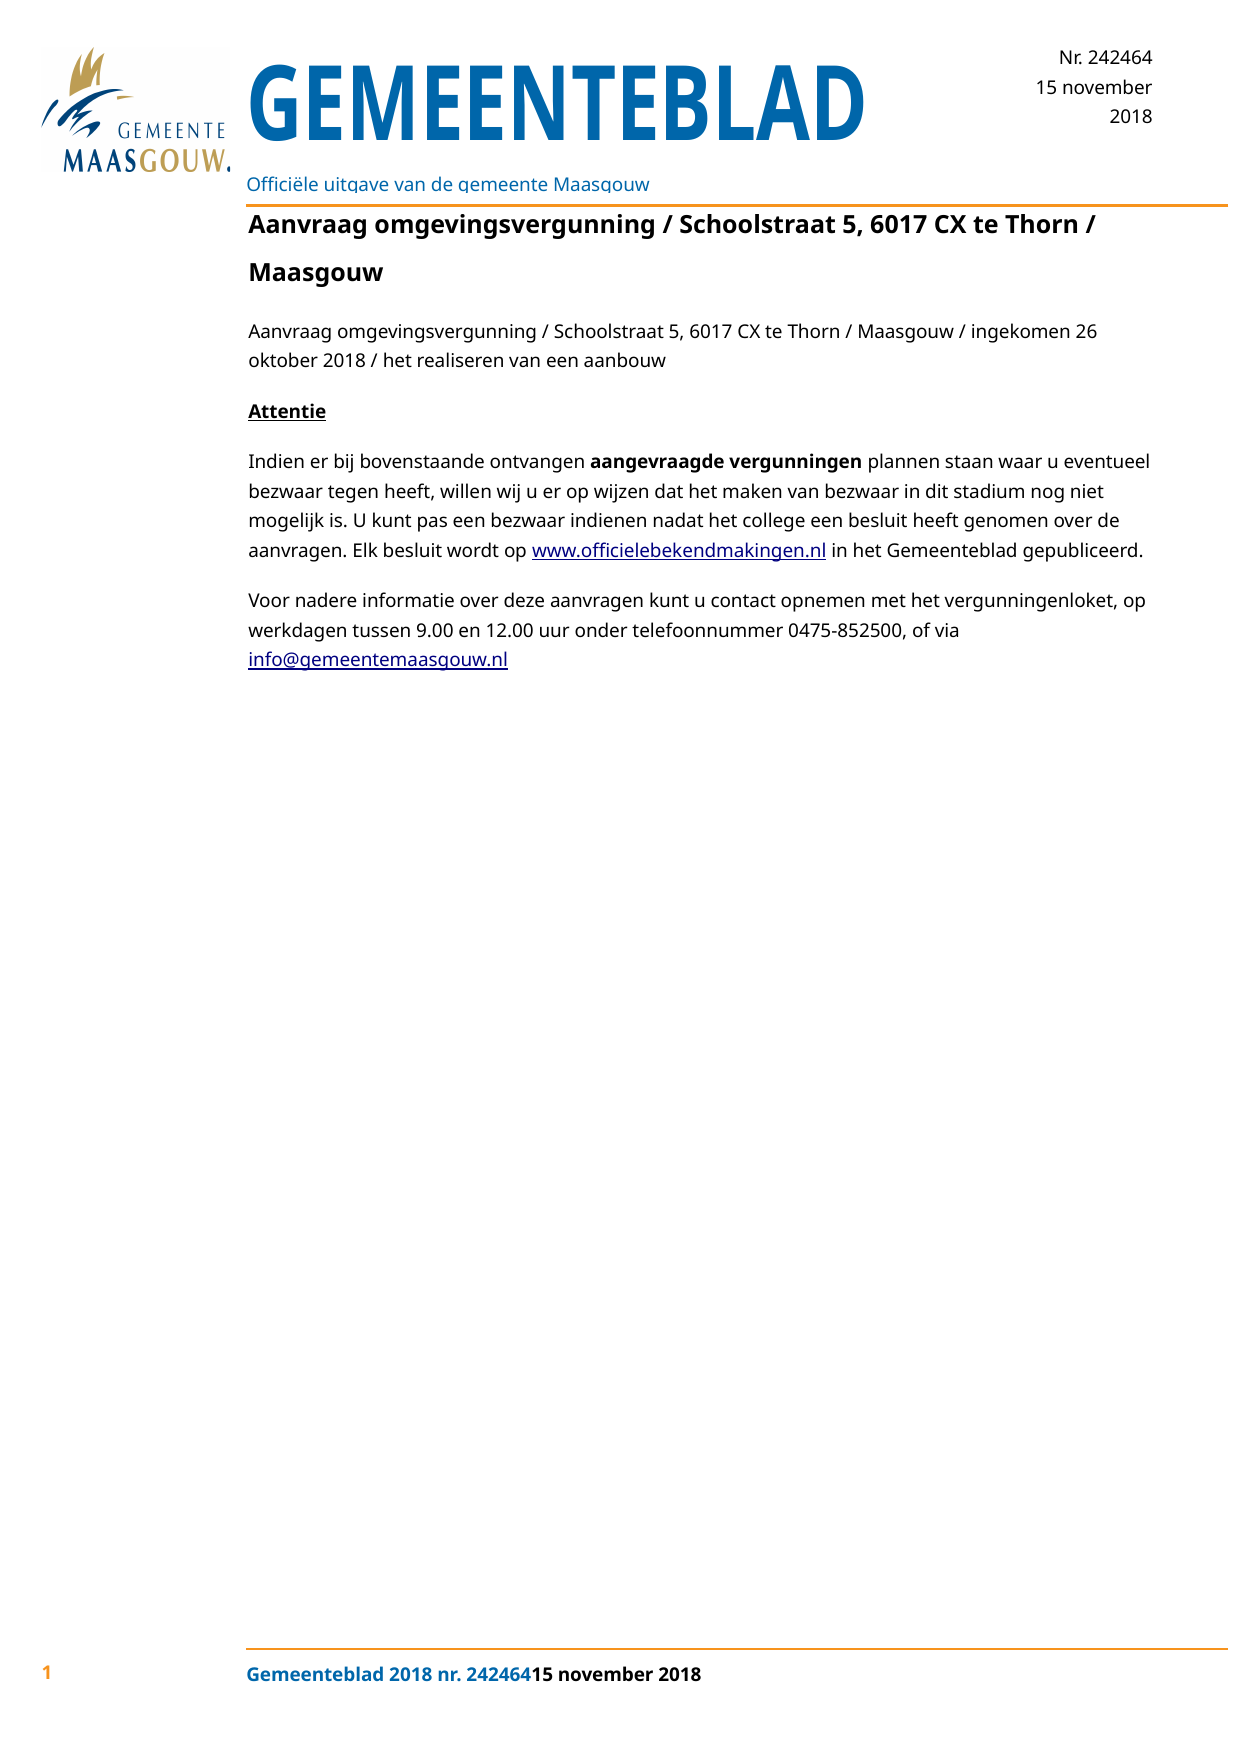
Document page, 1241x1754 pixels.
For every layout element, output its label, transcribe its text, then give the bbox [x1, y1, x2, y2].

text Aanvraag omgevingsvergunning / Schoolstraat 5, 6017 CX te Thorn / Maasgouw [248, 207, 1152, 288]
picture [41, 47, 231, 172]
text Aanvraag omgevingsvergunning / Schoolstraat 5, 6017 CX te Thorn / Maasgouw / ingekomen 26 oktober 2018 / het realiseren van een aanbouw [248, 318, 1152, 373]
text Indien er bij bovenstaande ontvangen aangevraagde vergunningen plannen staan waar u eventueel bezwaar tegen heeft, willen wij u er op wijzen dat het maken van bezwaar in dit stadium nog niet mogelijk is. U kunt pas een bezwaar indienen nadat het college een besluit heeft genomen over de aanvragen. Elk besluit wordt op www.officielebekendmakingen.nl in het Gemeenteblad gepubliceerd. [248, 448, 1152, 563]
text Attentie [248, 398, 1152, 424]
text Voor nadere informatie over deze aanvragen kunt u contact opnemen met het vergunningenloket, op werkdagen tussen 9.00 en 12.00 uur onder telefoonnummer 0475-852500, of via info@gemeentemaasgouw.nl [248, 587, 1152, 672]
